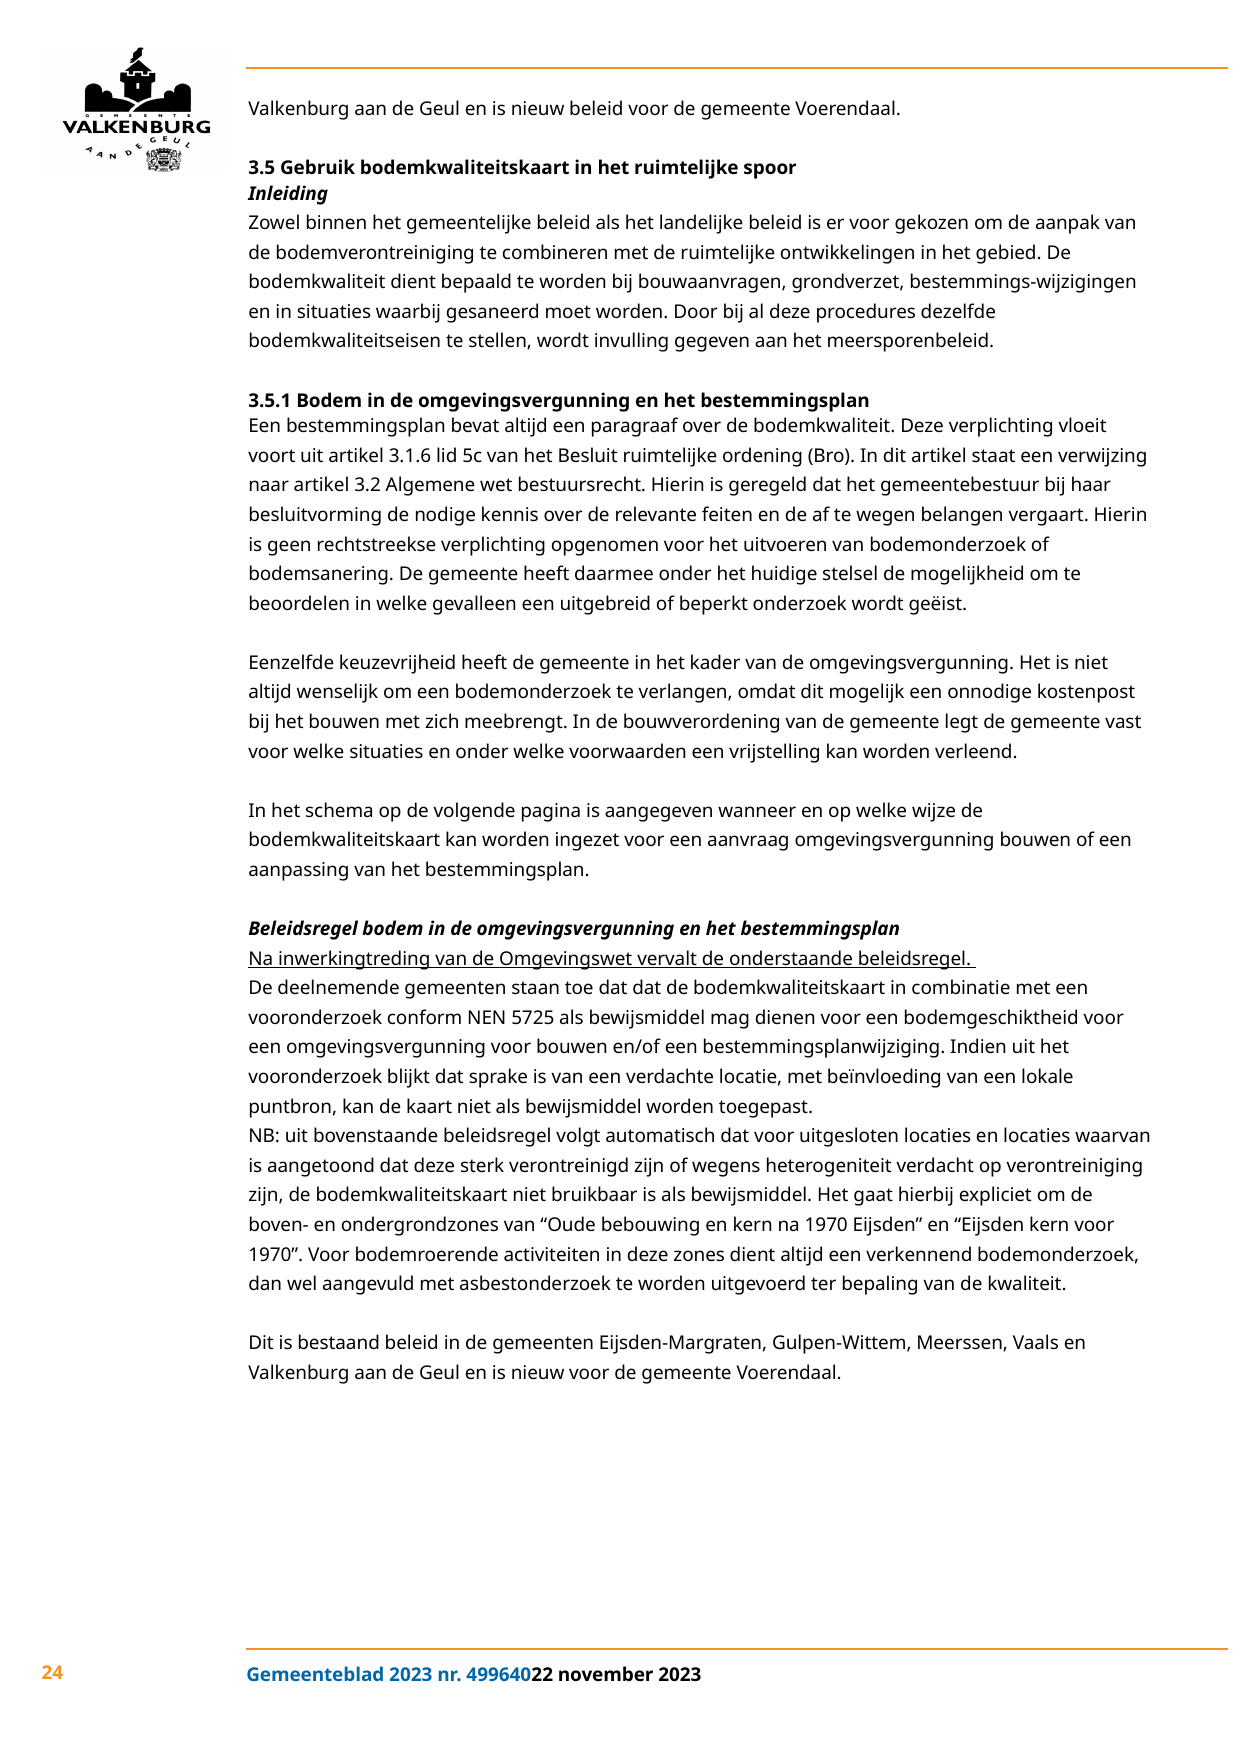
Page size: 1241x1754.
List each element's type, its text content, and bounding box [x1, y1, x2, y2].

text Na inwerkingtreding van de Omgevingswet vervalt de onderstaande beleidsregel. [248, 945, 1152, 971]
text Dit is bestaand beleid in de gemeenten Eijsden-Margraten, Gulpen-Wittem, Meerssen, Vaals en Valkenburg aan de Geul en is nieuw voor de gemeente Voerendaal. [248, 1329, 1152, 1385]
text Zowel binnen het gemeentelijke beleid als het landelijke beleid is er voor gekozen om de aanpak van de bodemverontreiniging te combineren met de ruimtelijke ontwikkelingen in het gebied. De bodemkwaliteit dient bepaald te worden bij bouwaanvragen, grondverzet, bestemmings-wijzigingen en in situaties waarbij gesaneerd moet worden. Door bij al deze procedures dezelfde bodemkwaliteitseisen te stellen, wordt invulling gegeven aan het meersporenbeleid. [248, 209, 1152, 353]
text 3.5 Gebruik bodemkwaliteitskaart in het ruimtelijke spoor [248, 154, 1152, 180]
text Beleidsregel bodem in de omgevingsvergunning en het bestemmingsplan [248, 915, 1152, 941]
text 3.5.1 Bodem in de omgevingsvergunning en het bestemmingsplan [248, 387, 1152, 412]
picture [41, 47, 231, 172]
text De deelnemende gemeenten staan toe dat dat de bodemkwaliteitskaart in combinatie met een vooronderzoek conform NEN 5725 als bewijsmiddel mag dienen voor een bodemgeschiktheid voor een omgevingsvergunning voor bouwen en/of een bestemmingsplanwijziging. Indien uit het vooronderzoek blijkt dat sprake is van een verdachte locatie, met beïnvloeding van een lokale puntbron, kan de kaart niet als bewijsmiddel worden toegepast. [248, 974, 1152, 1119]
text Een bestemmingsplan bevat altijd een paragraaf over de bodemkwaliteit. Deze verplichting vloeit voort uit artikel 3.1.6 lid 5c van het Besluit ruimtelijke ordening (Bro). In dit artikel staat een verwijzing naar artikel 3.2 Algemene wet bestuursrecht. Hierin is geregeld dat het gemeentebestuur bij haar besluitvorming de nodige kennis over de relevante feiten en de af te wegen belangen vergaart. Hierin is geen rechtstreekse verplichting opgenomen voor het uitvoeren van bodemonderzoek of bodemsanering. De gemeente heeft daarmee onder het huidige stelsel de mogelijkheid om te beoordelen in welke gevalleen een uitgebreid of beperkt onderzoek wordt geëist. [248, 412, 1152, 616]
text Inleiding [248, 180, 1152, 205]
text Valkenburg aan de Geul en is nieuw beleid voor de gemeente Voerendaal. [248, 95, 1152, 121]
text Eenzelfde keuzevrijheid heeft de gemeente in het kader van de omgevingsvergunning. Het is niet altijd wenselijk om een bodemonderzoek te verlangen, omdat dit mogelijk een onnodige kostenpost bij het bouwen met zich meebrengt. In de bouwverordening van de gemeente legt de gemeente vast voor welke situaties en onder welke voorwaarden een vrijstelling kan worden verleend. [248, 649, 1152, 764]
text In het schema op de volgende pagina is aangegeven wanneer en op welke wijze de bodemkwaliteitskaart kan worden ingezet voor een aanvraag omgevingsvergunning bouwen of een aanpassing van het bestemmingsplan. [248, 797, 1152, 882]
text NB: uit bovenstaande beleidsregel volgt automatisch dat voor uitgesloten locaties en locaties waarvan is aangetoond dat deze sterk verontreinigd zijn of wegens heterogeniteit verdacht op verontreiniging zijn, de bodemkwaliteitskaart niet bruikbaar is als bewijsmiddel. Het gaat hierbij expliciet om de boven- en ondergrondzones van “Oude bebouwing en kern na 1970 Eijsden” en “Eijsden kern voor 1970”. Voor bodemroerende activiteiten in deze zones dient altijd een verkennend bodemonderzoek, dan wel aangevuld met asbestonderzoek te worden uitgevoerd ter bepaling van de kwaliteit. [248, 1122, 1152, 1296]
